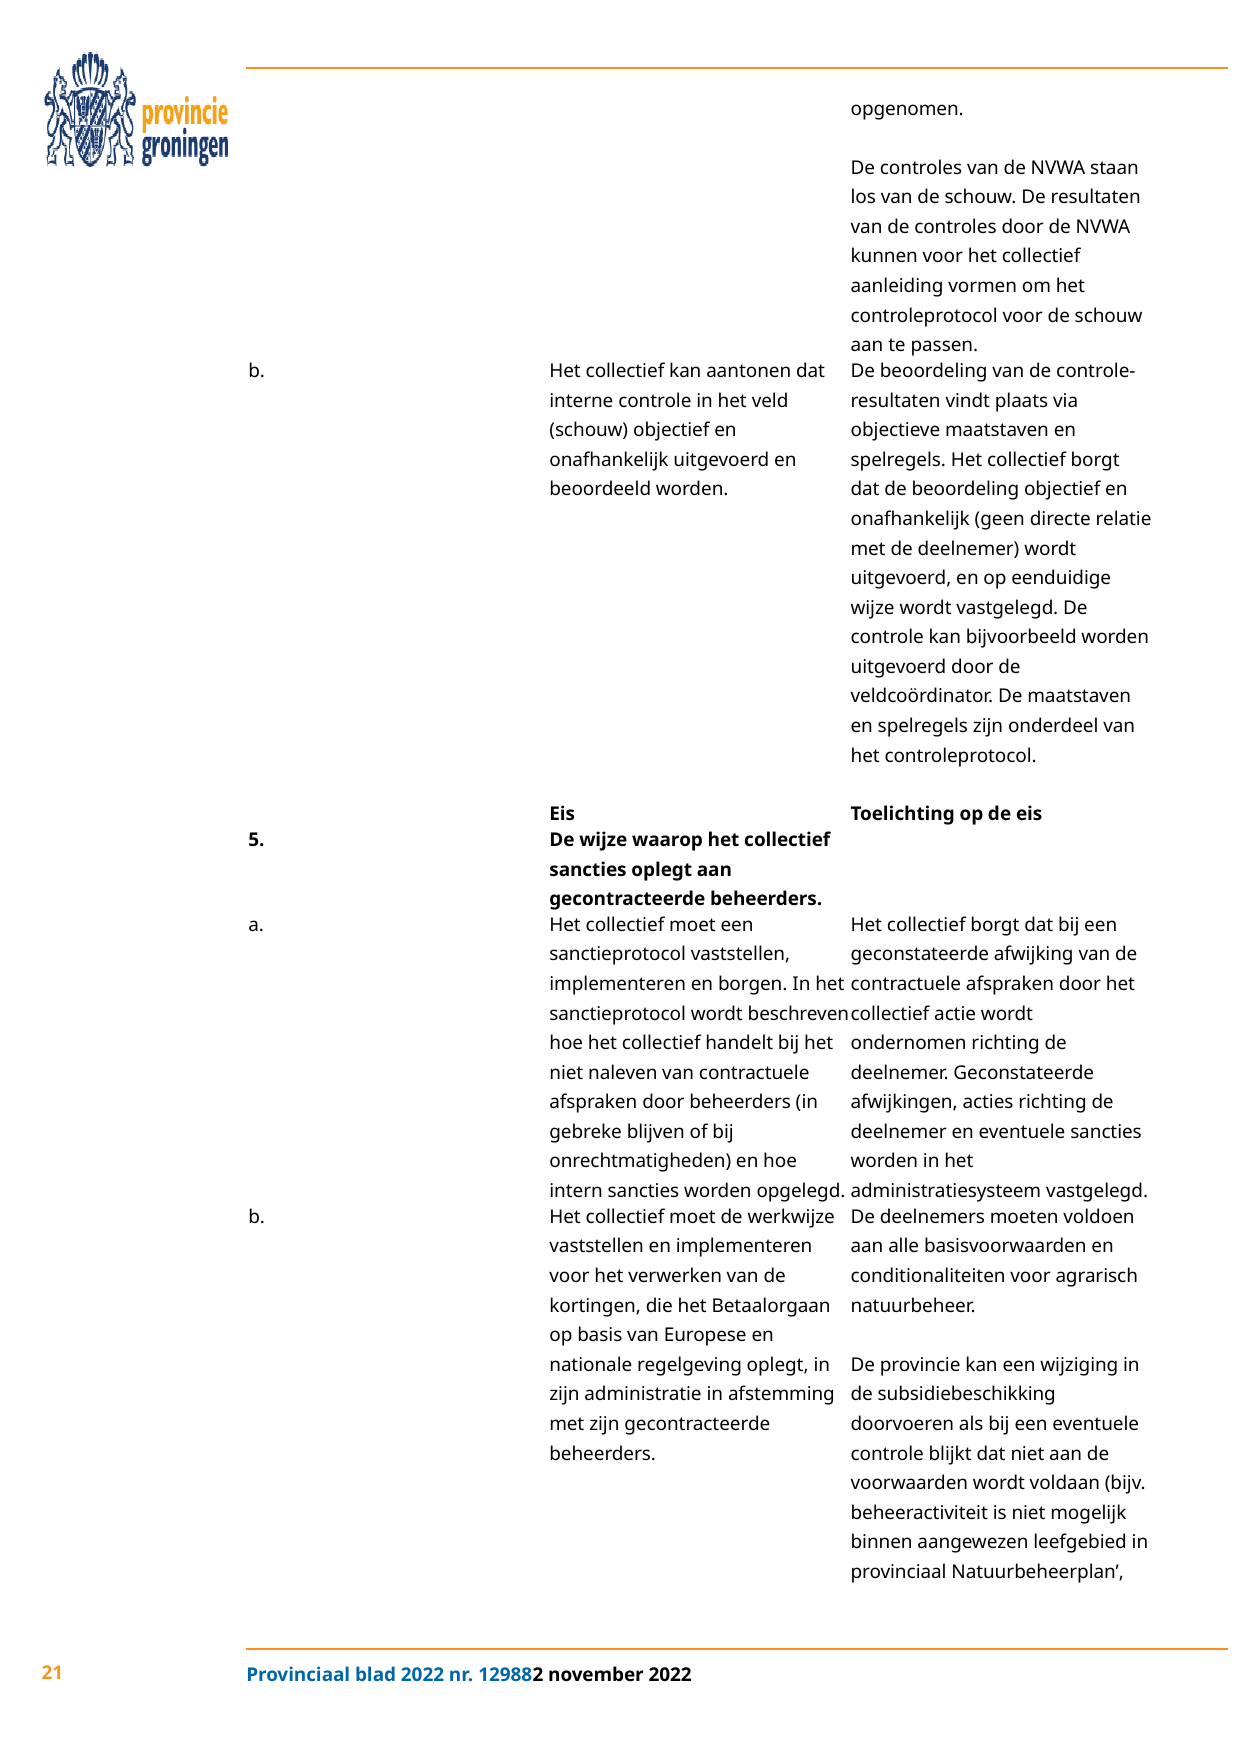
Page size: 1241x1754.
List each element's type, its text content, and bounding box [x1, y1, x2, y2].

table_cell b. [248, 1203, 549, 1584]
table_cell 5. [248, 826, 549, 911]
table_cell [549, 95, 850, 357]
table_cell [850, 826, 1152, 911]
picture [41, 47, 231, 172]
table_cell De beoordeling van de controle-resultaten vindt plaats via objectieve maatstaven en spelregels. Het collectief borgt dat de beoordeling objectief en onafhankelijk (geen directe relatie met de deelnemer) wordt uitgevoerd, en op eenduidige wijze wordt vastgelegd. De controle kan bijvoorbeeld worden uitgevoerd door de veldcoördinator. De maatstaven en spelregels zijn onderdeel van het controleprotocol. [850, 357, 1152, 767]
table_cell Het collectief moet de werkwijze vaststellen en implementeren voor het verwerken van de kortingen, die het Betaalorgaan op basis van Europese en nationale regelgeving oplegt, in zijn administratie in afstemming met zijn gecontracteerde beheerders. [549, 1203, 850, 1584]
table_cell Het collectief borgt dat bij een geconstateerde afwijking van de contractuele afspraken door het collectief actie wordt ondernomen richting de deelnemer. Geconstateerde afwijkingen, acties richting de deelnemer en eventuele sancties worden in het administratiesysteem vastgelegd. [850, 911, 1152, 1203]
table_cell [248, 95, 549, 357]
table_header [248, 800, 549, 826]
table_cell De deelnemers moeten voldoen aan alle basisvoorwaarden en conditionaliteiten voor agrarisch natuurbeheer. De provincie kan een wijziging in de subsidiebeschikking doorvoeren als bij een eventuele controle blijkt dat niet aan de voorwaarden wordt voldaan (bijv. beheeractiviteit is niet mogelijk binnen aangewezen leefgebied in provinciaal Natuurbeheerplan’, [850, 1203, 1152, 1584]
table_header Eis [549, 800, 850, 826]
table_cell Het collectief moet een sanctieprotocol vaststellen, implementeren en borgen. In het sanctieprotocol wordt beschreven hoe het collectief handelt bij het niet naleven van contractuele afspraken door beheerders (in gebreke blijven of bij onrechtmatigheden) en hoe intern sancties worden opgelegd. [549, 911, 850, 1203]
table_cell a. [248, 911, 549, 1203]
table_header Toelichting op de eis [850, 800, 1152, 826]
table_cell De wijze waarop het collectief sancties oplegt aan gecontracteerde beheerders. [549, 826, 850, 911]
table_cell opgenomen. De controles van de NVWA staan los van de schouw. De resultaten van de controles door de NVWA kunnen voor het collectief aanleiding vormen om het controleprotocol voor de schouw aan te passen. [850, 95, 1152, 357]
table_cell Het collectief kan aantonen dat interne controle in het veld (schouw) objectief en onafhankelijk uitgevoerd en beoordeeld worden. [549, 357, 850, 767]
table_cell b. [248, 357, 549, 767]
